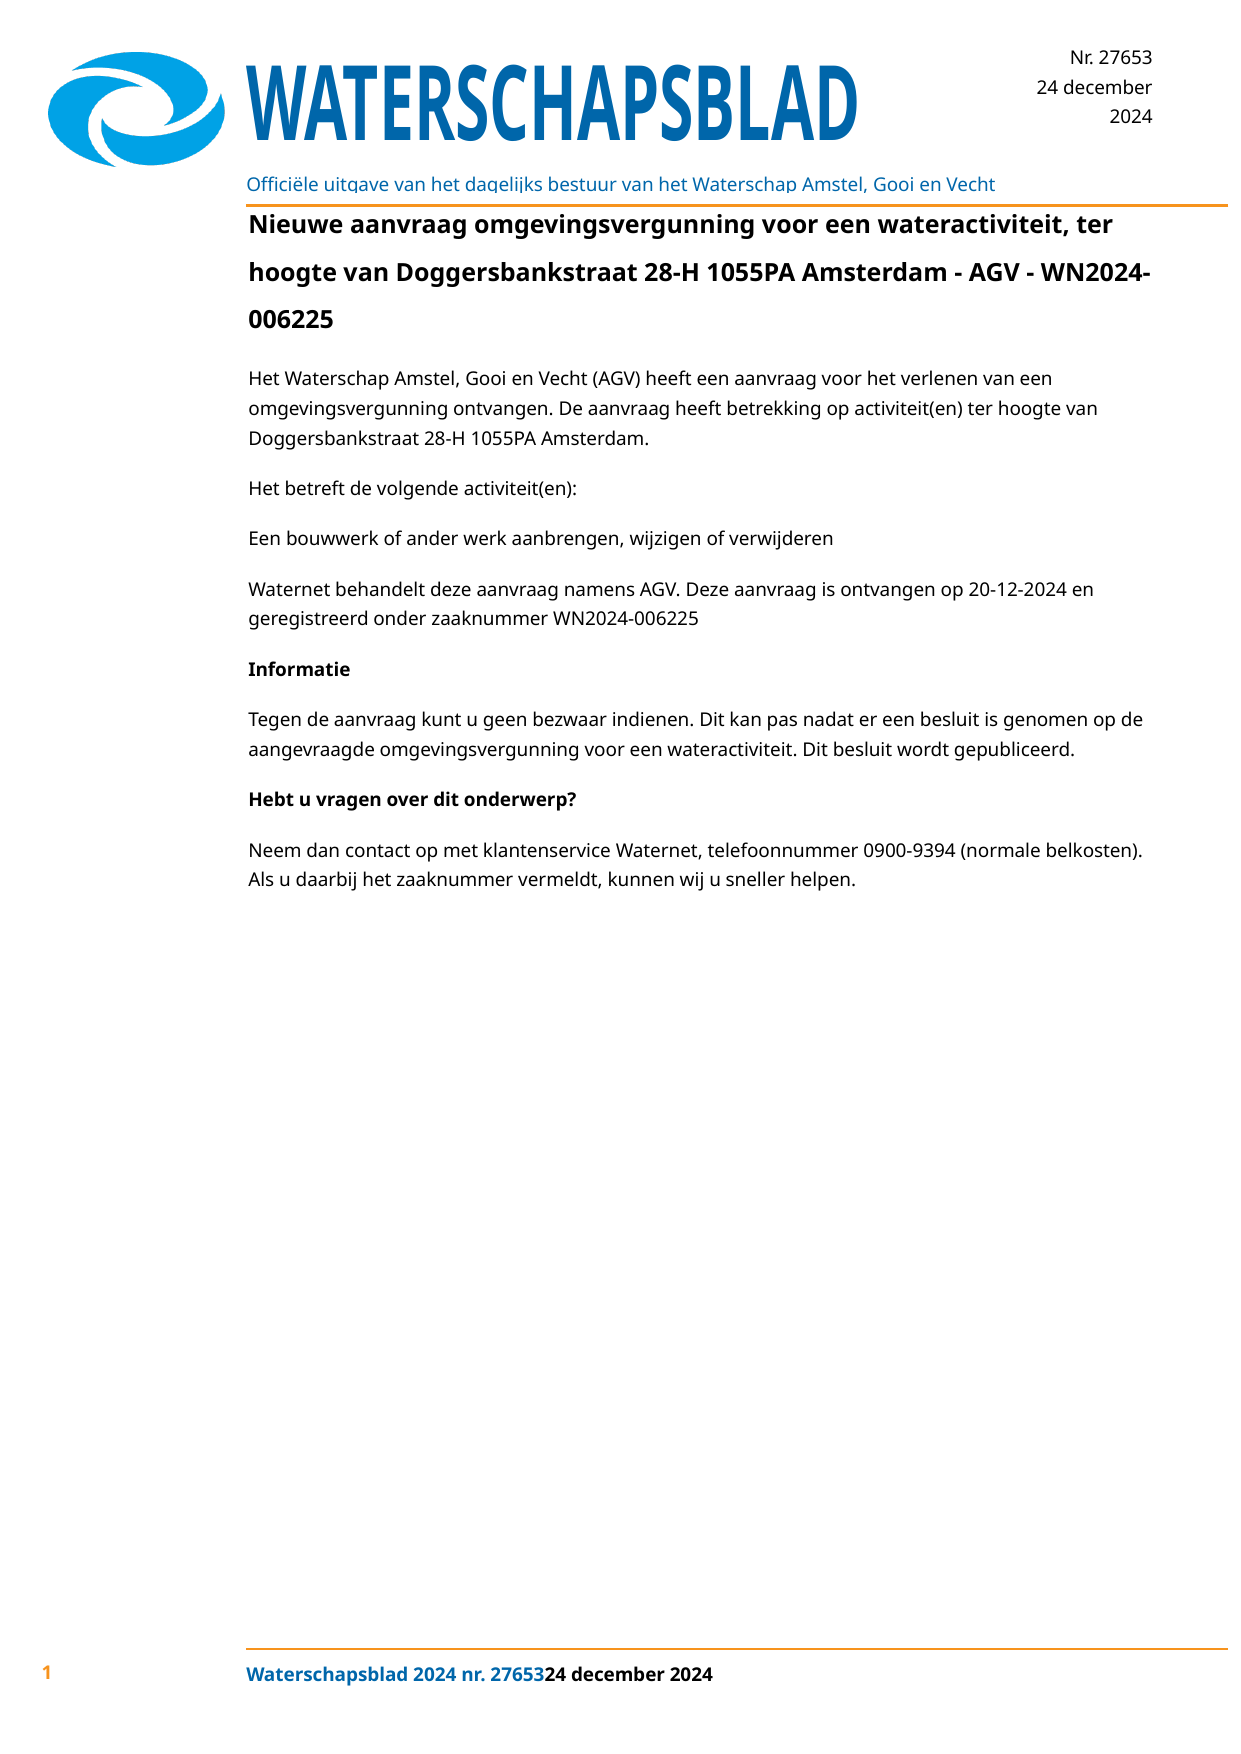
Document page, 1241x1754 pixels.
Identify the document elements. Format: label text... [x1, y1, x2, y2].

text Het betreft de volgende activiteit(en): [248, 475, 1152, 501]
text Tegen de aanvraag kunt u geen bezwaar indienen. Dit kan pas nadat er een besluit is genomen op de aangevraagde omgevingsvergunning voor een wateractiviteit. Dit besluit wordt gepubliceerd. [248, 706, 1152, 762]
text Nieuwe aanvraag omgevingsvergunning voor een wateractiviteit, ter hoogte van Doggersbankstraat 28-H 1055PA Amsterdam - AGV - WN2024-006225 [248, 207, 1152, 336]
text Het Waterschap Amstel, Gooi en Vecht (AGV) heeft een aanvraag voor het verlenen van een omgevingsvergunning ontvangen. De aanvraag heeft betrekking op activiteit(en) ter hoogte van Doggersbankstraat 28-H 1055PA Amsterdam. [248, 366, 1152, 450]
text Een bouwwerk of ander werk aanbrengen, wijzigen of verwijderen [248, 526, 1152, 551]
text Waternet behandelt deze aanvraag namens AGV. Deze aanvraag is ontvangen op 20-12-2024 en geregistreerd onder zaaknummer WN2024-006225 [248, 576, 1152, 631]
text Neem dan contact op met klantenservice Waternet, telefoonnummer 0900-9394 (normale belkosten). Als u daarbij het zaaknummer vermeldt, kunnen wij u sneller helpen. [248, 837, 1152, 892]
text Informatie [248, 656, 1152, 682]
picture [41, 47, 231, 172]
text Hebt u vragen over dit onderwerp? [248, 786, 1152, 812]
